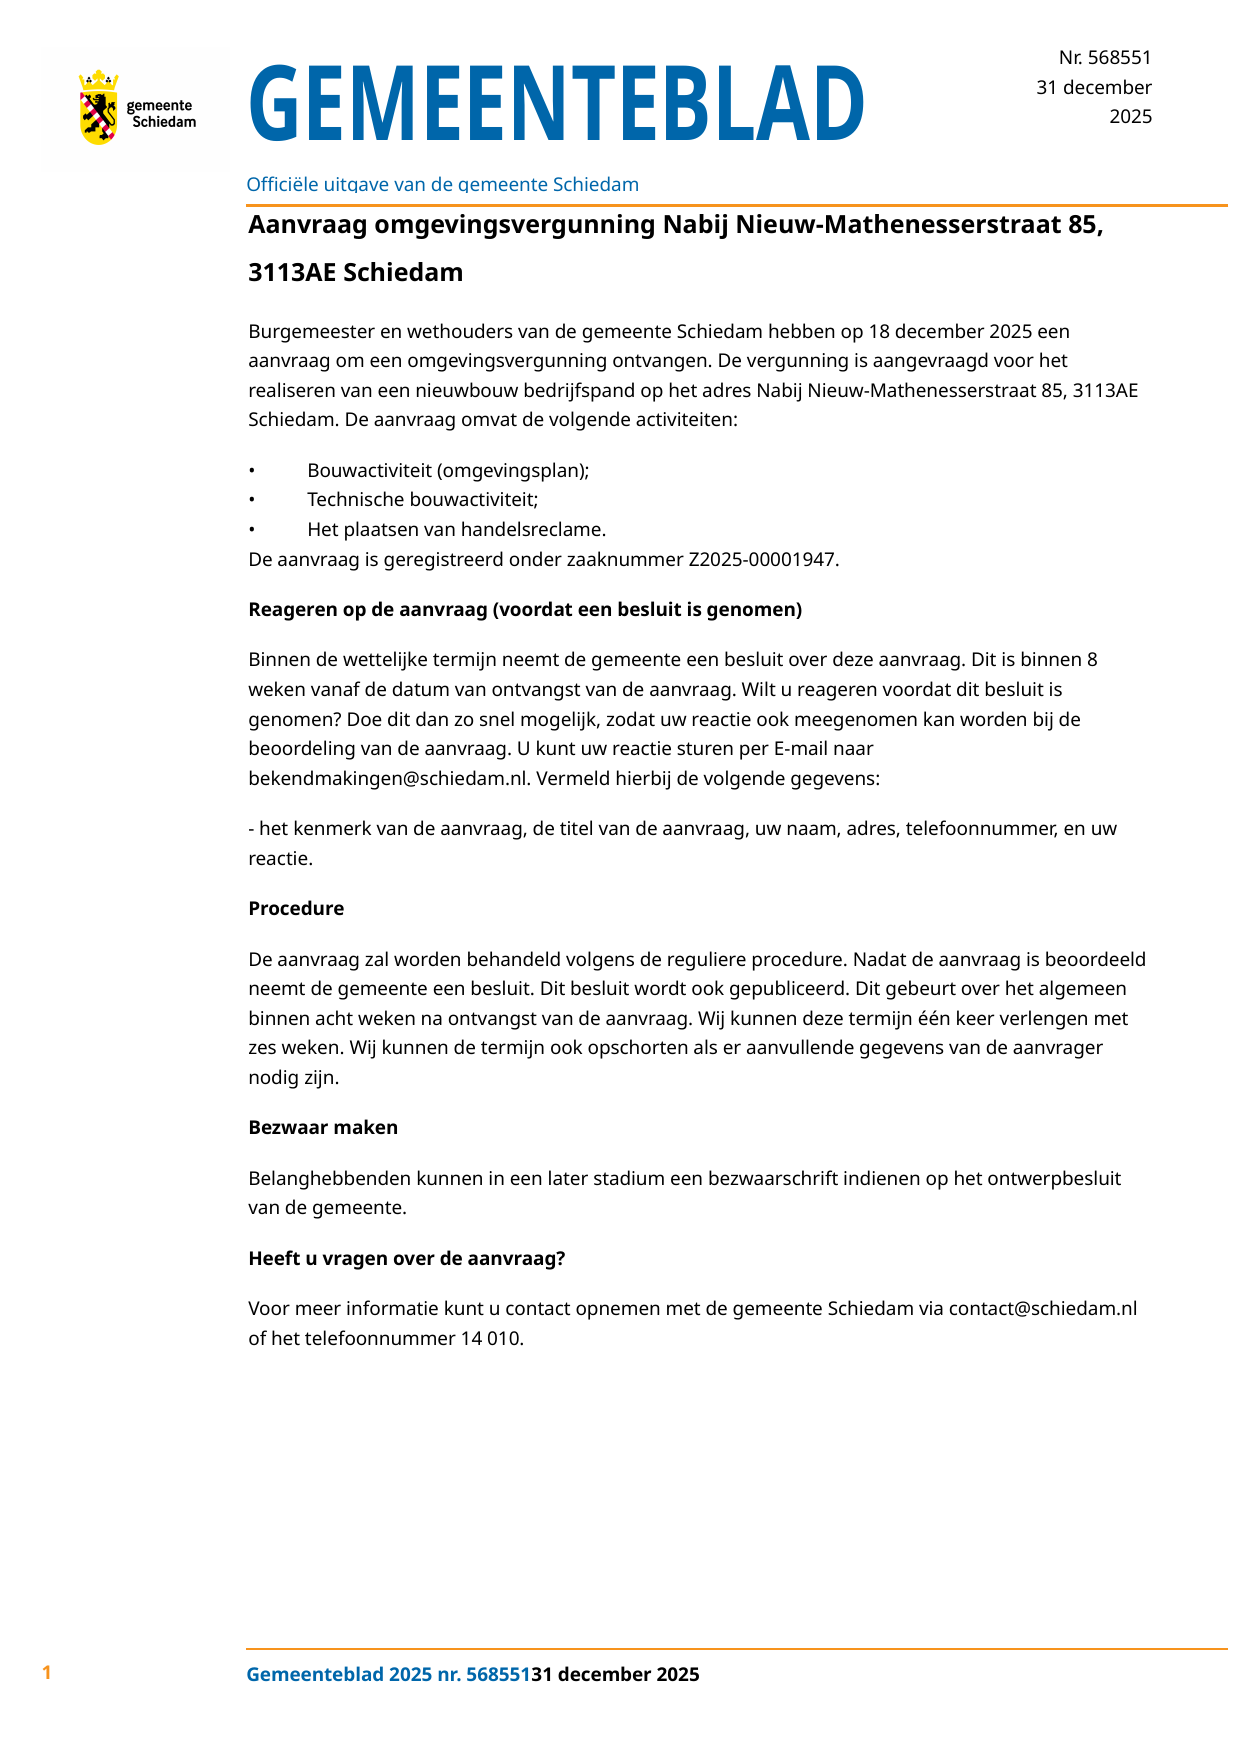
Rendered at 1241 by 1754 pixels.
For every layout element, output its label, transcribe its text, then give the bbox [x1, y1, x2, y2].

text Heeft u vragen over de aanvraag? [248, 1245, 1152, 1271]
list Het plaatsen van handelsreclame. [248, 516, 1152, 542]
text Burgemeester en wethouders van de gemeente Schiedam hebben op 18 december 2025 een aanvraag om een omgevingsvergunning ontvangen. De vergunning is aangevraagd voor het realiseren van een nieuwbouw bedrijfspand op het adres Nabij Nieuw-Mathenesserstraat 85, 3113AE Schiedam. De aanvraag omvat de volgende activiteiten: [248, 318, 1152, 432]
text - het kenmerk van de aanvraag, de titel van de aanvraag, uw naam, adres, telefoonnummer, en uw reactie. [248, 815, 1152, 871]
text Belanghebbenden kunnen in een later stadium een bezwaarschrift indienen op het ontwerpbesluit van de gemeente. [248, 1165, 1152, 1220]
text De aanvraag zal worden behandeld volgens de reguliere procedure. Nadat de aanvraag is beoordeeld neemt de gemeente een besluit. Dit besluit wordt ook gepubliceerd. Dit gebeurt over het algemeen binnen acht weken na ontvangst van de aanvraag. Wij kunnen deze termijn één keer verlengen met zes weken. Wij kunnen de termijn ook opschorten als er aanvullende gegevens van de aanvrager nodig zijn. [248, 946, 1152, 1090]
text Binnen de wettelijke termijn neemt de gemeente een besluit over deze aanvraag. Dit is binnen 8 weken vanaf de datum van ontvangst van de aanvraag. Wilt u reageren voordat dit besluit is genomen? Doe dit dan zo snel mogelijk, zodat uw reactie ook meegenomen kan worden bij de beoordeling van de aanvraag. U kunt uw reactie sturen per E-mail naar bekendmakingen@schiedam.nl. Vermeld hierbij de volgende gegevens: [248, 647, 1152, 791]
picture [41, 47, 231, 172]
text Bezwaar maken [248, 1114, 1152, 1140]
text Aanvraag omgevingsvergunning Nabij Nieuw-Mathenesserstraat 85, 3113AE Schiedam [248, 207, 1152, 288]
text Voor meer informatie kunt u contact opnemen met de gemeente Schiedam via contact@schiedam.nl of het telefoonnummer 14 010. [248, 1295, 1152, 1351]
list Technische bouwactiviteit; [248, 487, 1152, 512]
list Bouwactiviteit (omgevingsplan); [248, 457, 1152, 483]
text Reageren op de aanvraag (voordat een besluit is genomen) [248, 596, 1152, 622]
text Procedure [248, 895, 1152, 921]
text De aanvraag is geregistreerd onder zaaknummer Z2025-00001947. [248, 546, 1152, 572]
